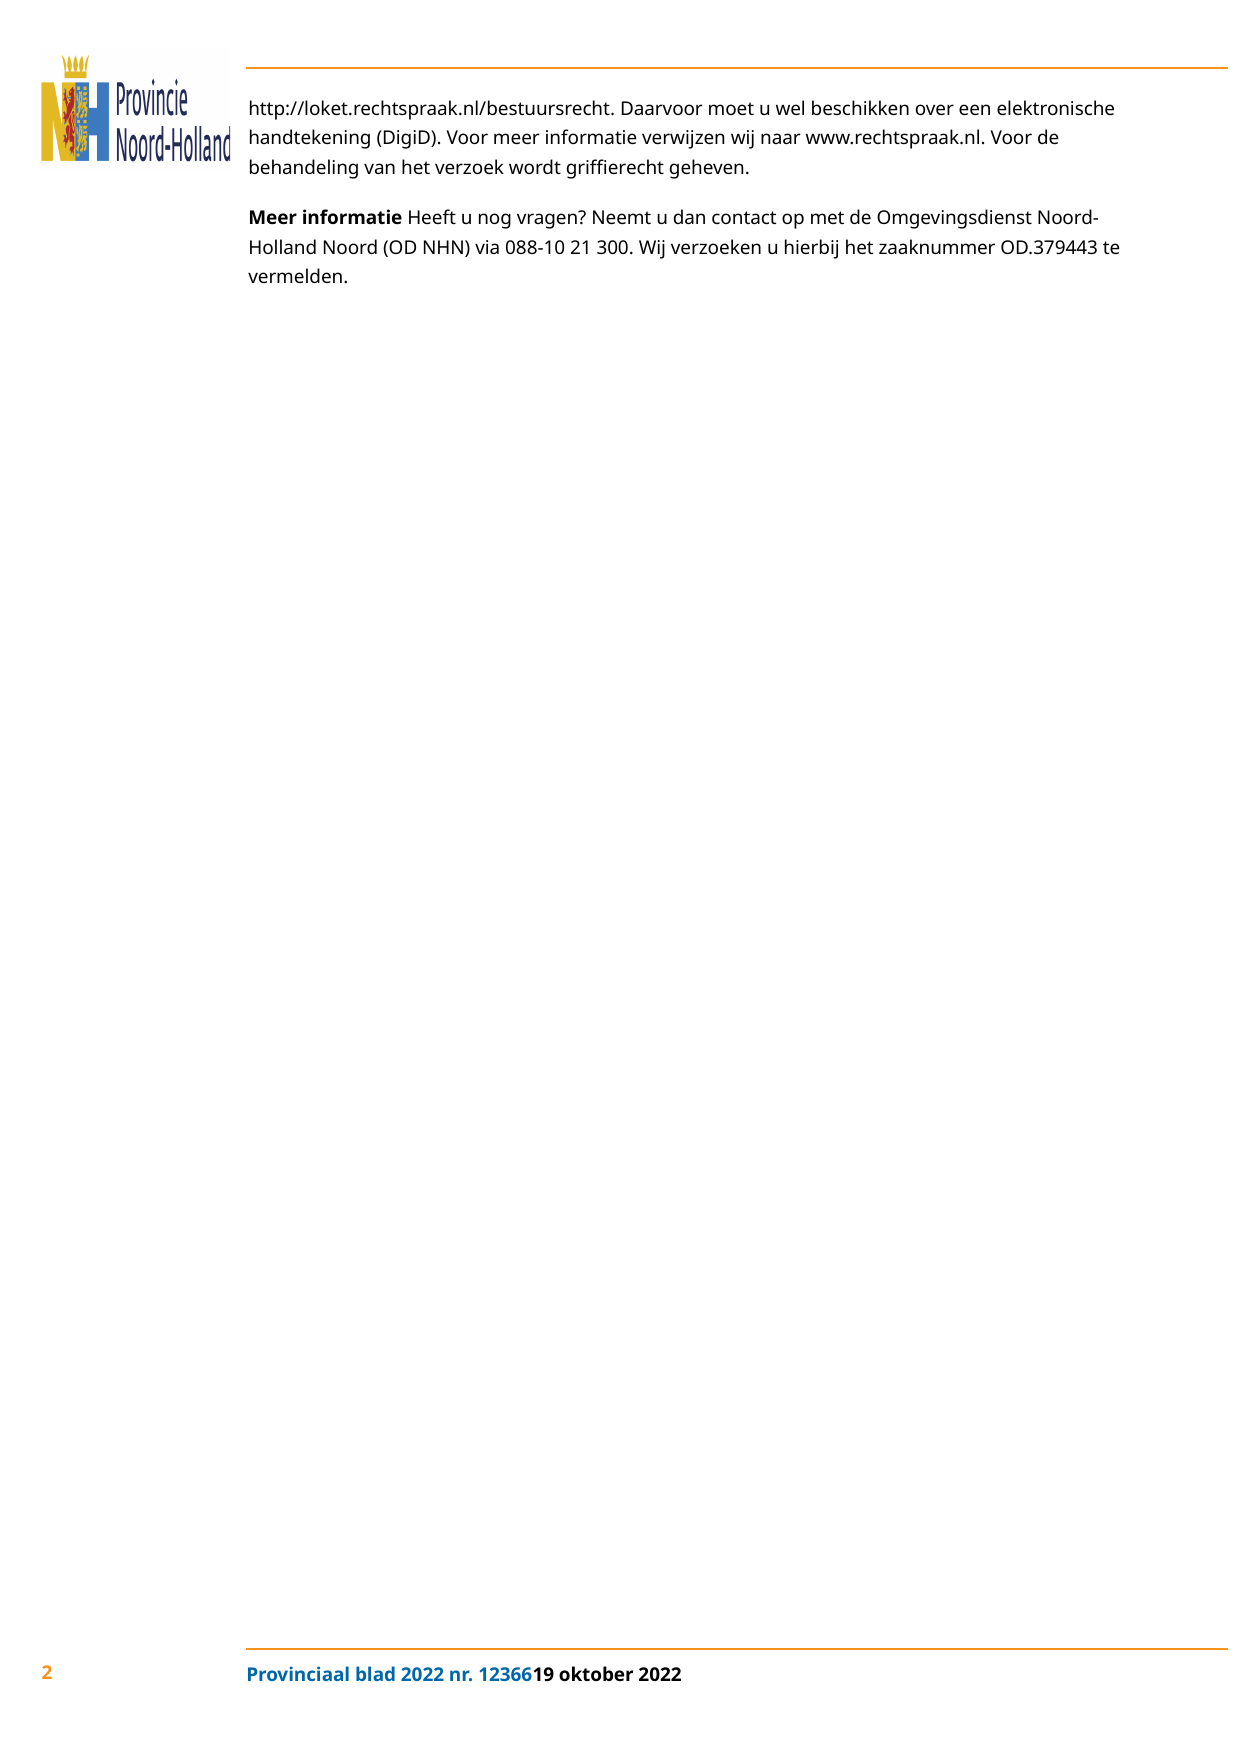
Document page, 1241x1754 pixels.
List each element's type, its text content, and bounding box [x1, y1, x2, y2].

text http://loket.rechtspraak.nl/bestuursrecht. Daarvoor moet u wel beschikken over een elektronische handtekening (DigiD). Voor meer informatie verwijzen wij naar www.rechtspraak.nl. Voor de behandeling van het verzoek wordt griffierecht geheven. [248, 95, 1152, 180]
text Meer informatie Heeft u nog vragen? Neemt u dan contact op met de Omgevingsdienst Noord-Holland Noord (OD NHN) via 088-10 21 300. Wij verzoeken u hierbij het zaaknummer OD.379443 te vermelden. [248, 204, 1152, 289]
picture [41, 47, 231, 172]
